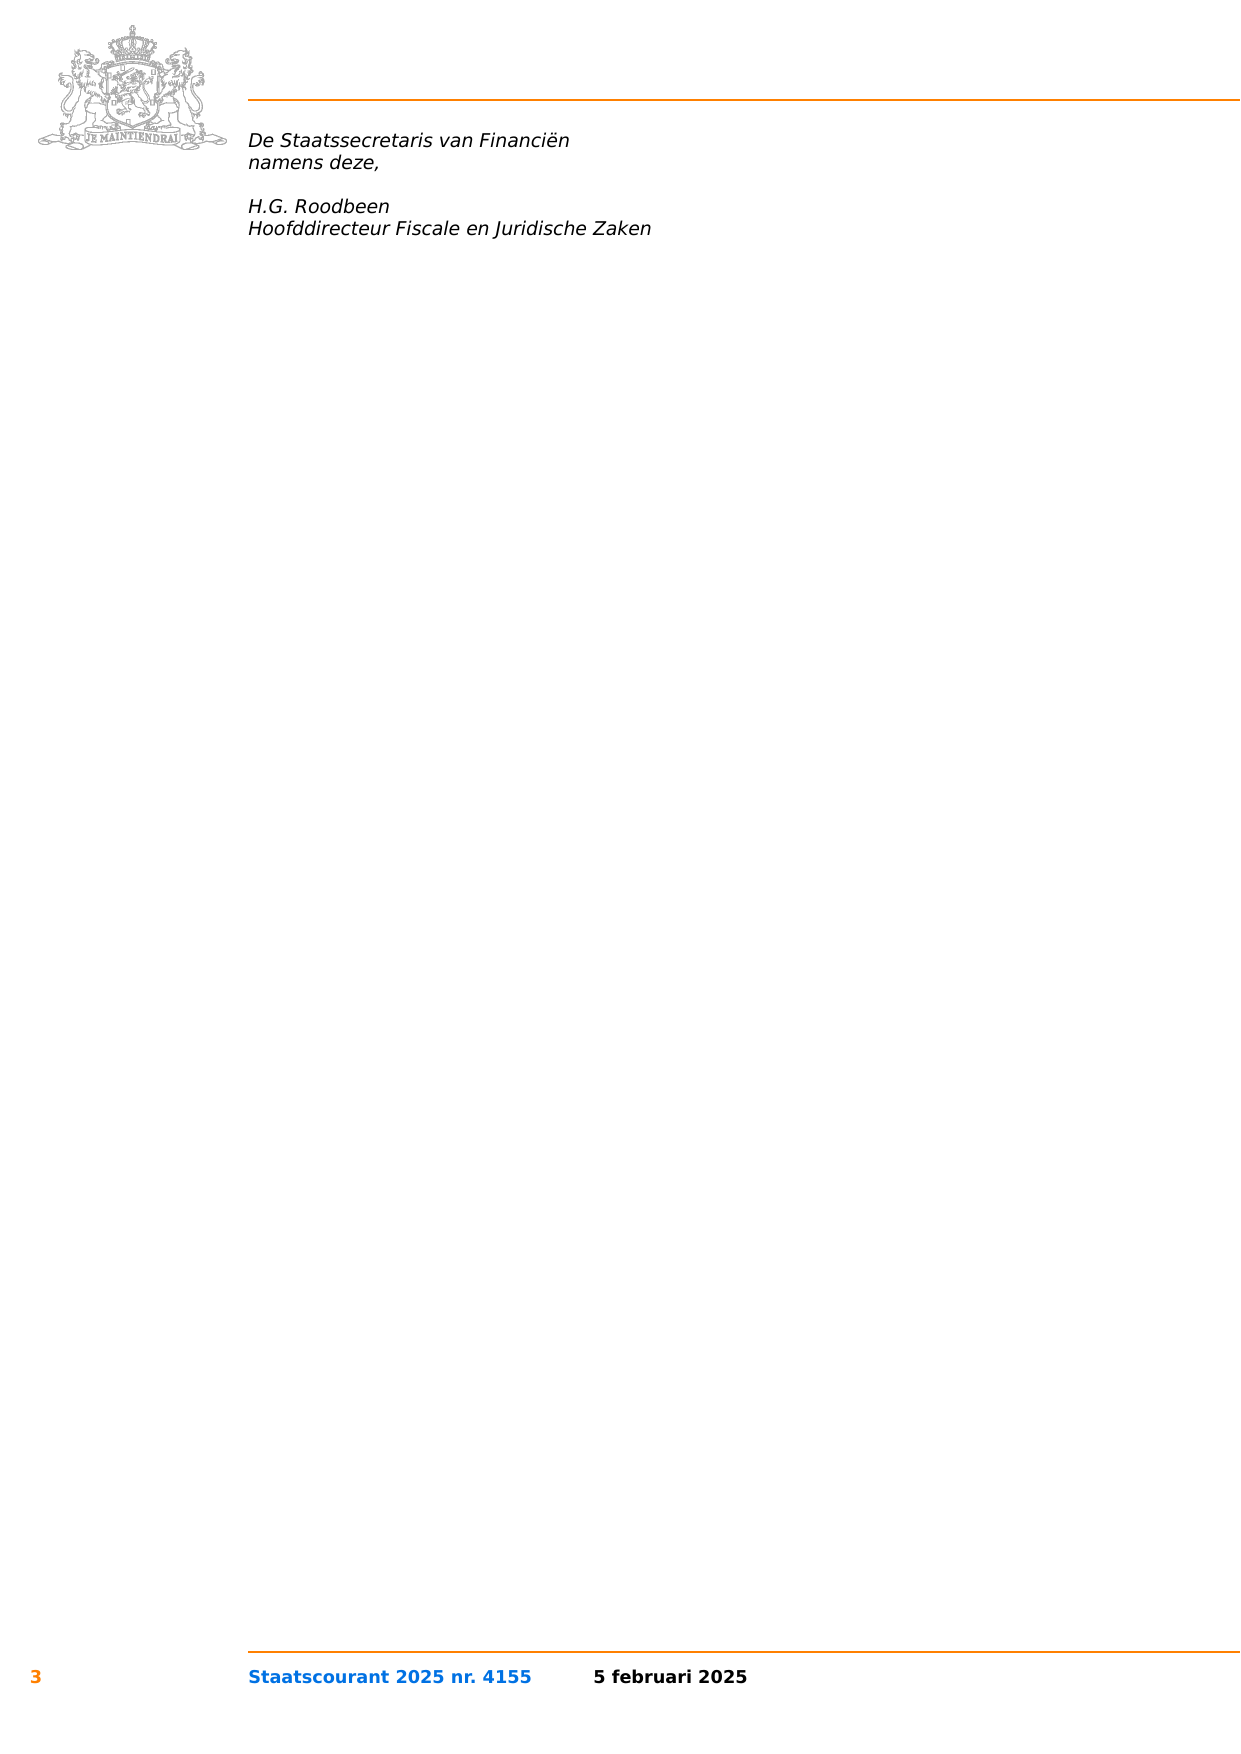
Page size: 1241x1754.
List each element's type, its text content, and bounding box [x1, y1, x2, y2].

picture [38, 25, 227, 150]
text De Staatssecretaris van Financiën namens deze, H.G. Roodbeen Hoofddirecteur Fiscale en Juridische Zaken [248, 130, 1163, 240]
